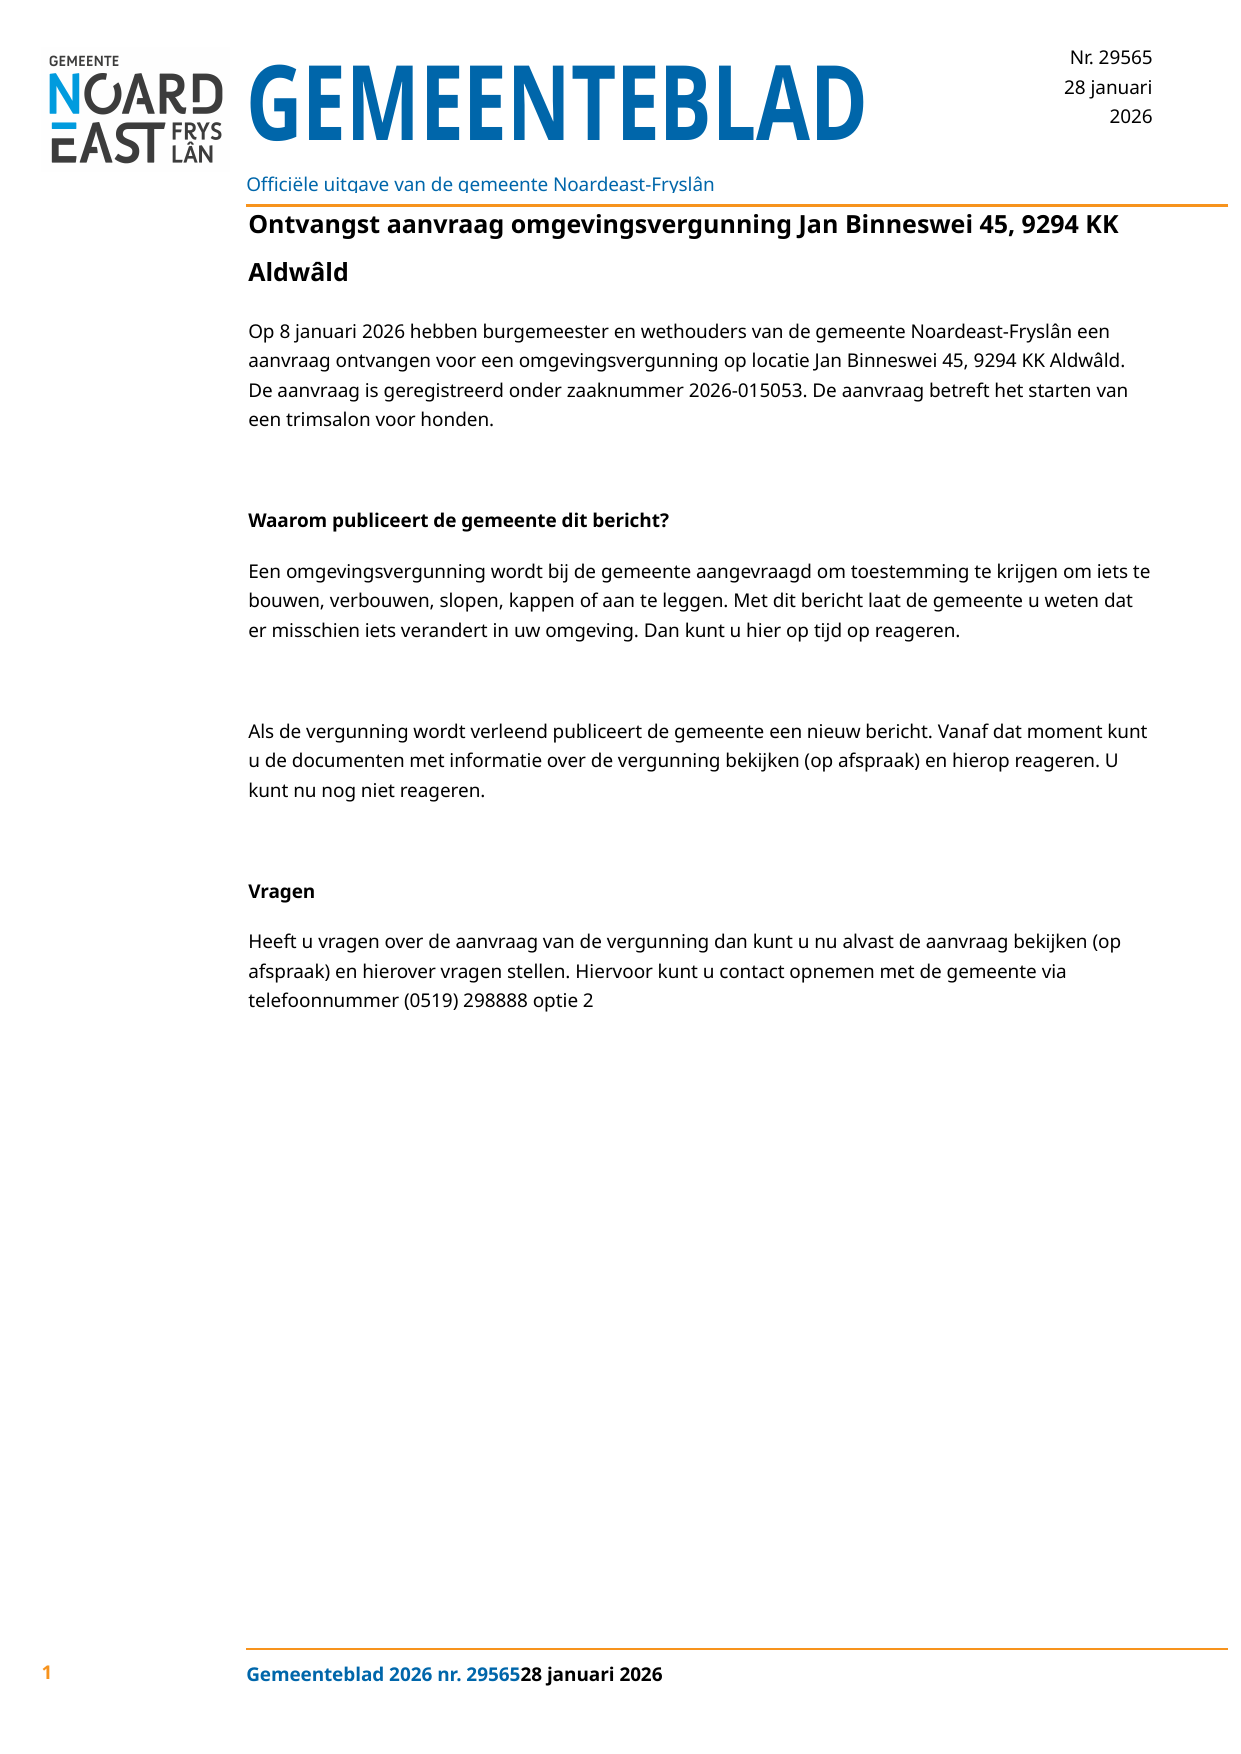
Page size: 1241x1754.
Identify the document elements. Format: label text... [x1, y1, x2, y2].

picture [41, 47, 231, 172]
text Waarom publiceert de gemeente dit bericht? [248, 507, 1152, 533]
text Heeft u vragen over de aanvraag van de vergunning dan kunt u nu alvast de aanvraag bekijken (op afspraak) en hierover vragen stellen. Hiervoor kunt u contact opnemen met de gemeente via telefoonnummer (0519) 298888 optie 2 [248, 928, 1152, 1013]
text Ontvangst aanvraag omgevingsvergunning Jan Binneswei 45, 9294 KK Aldwâld [248, 207, 1152, 288]
text Op 8 januari 2026 hebben burgemeester en wethouders van de gemeente Noardeast-Fryslân een aanvraag ontvangen voor een omgevingsvergunning op locatie Jan Binneswei 45, 9294 KK Aldwâld. De aanvraag is geregistreerd onder zaaknummer 2026-015053. De aanvraag betreft het starten van een trimsalon voor honden. [248, 318, 1152, 432]
text Vragen [248, 878, 1152, 904]
text Als de vergunning wordt verleend publiceert de gemeente een nieuw bericht. Vanaf dat moment kunt u de documenten met informatie over de vergunning bekijken (op afspraak) en hierop reageren. U kunt nu nog niet reageren. [248, 718, 1152, 803]
text Een omgevingsvergunning wordt bij de gemeente aangevraagd om toestemming te krijgen om iets te bouwen, verbouwen, slopen, kappen of aan te leggen. Met dit bericht laat de gemeente u weten dat er misschien iets verandert in uw omgeving. Dan kunt u hier op tijd op reageren. [248, 558, 1152, 643]
